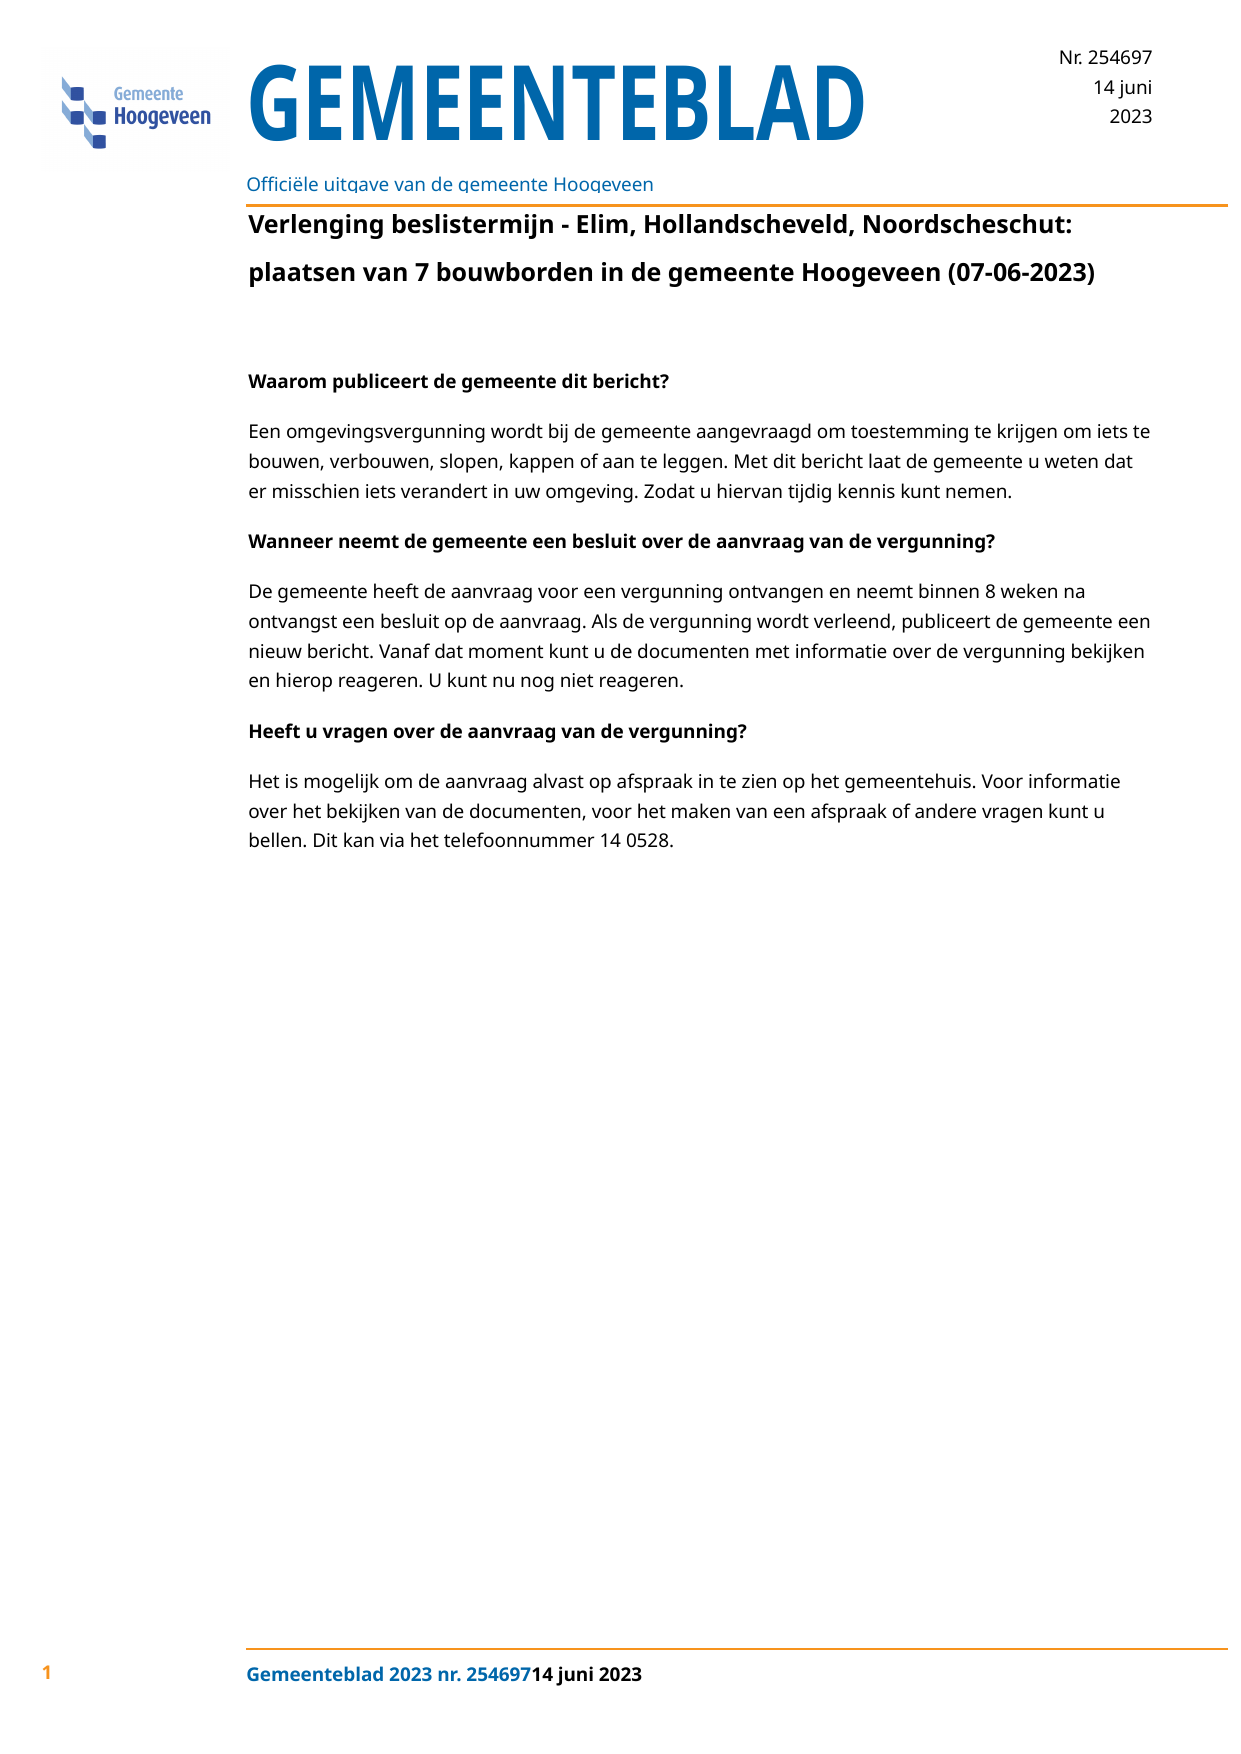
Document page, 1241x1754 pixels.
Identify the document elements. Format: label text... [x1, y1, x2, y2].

picture [41, 47, 231, 172]
text Een omgevingsvergunning wordt bij de gemeente aangevraagd om toestemming te krijgen om iets te bouwen, verbouwen, slopen, kappen of aan te leggen. Met dit bericht laat de gemeente u weten dat er misschien iets verandert in uw omgeving. Zodat u hiervan tijdig kennis kunt nemen. [248, 419, 1152, 504]
text Heeft u vragen over de aanvraag van de vergunning? [248, 718, 1152, 744]
text Wanneer neemt de gemeente een besluit over de aanvraag van de vergunning? [248, 528, 1152, 554]
text De gemeente heeft de aanvraag voor een vergunning ontvangen en neemt binnen 8 weken na ontvangst een besluit op de aanvraag. Als de vergunning wordt verleend, publiceert de gemeente een nieuw bericht. Vanaf dat moment kunt u de documenten met informatie over de vergunning bekijken en hierop reageren. U kunt nu nog niet reageren. [248, 579, 1152, 693]
text Het is mogelijk om de aanvraag alvast op afspraak in te zien op het gemeentehuis. Voor informatie over het bekijken van de documenten, voor het maken van een afspraak of andere vragen kunt u bellen. Dit kan via het telefoonnummer 14 0528. [248, 768, 1152, 853]
text Verlenging beslistermijn - Elim, Hollandscheveld, Noordscheschut: plaatsen van 7 bouwborden in de gemeente Hoogeveen (07-06-2023) [248, 207, 1152, 288]
text Waarom publiceert de gemeente dit bericht? [248, 368, 1152, 394]
